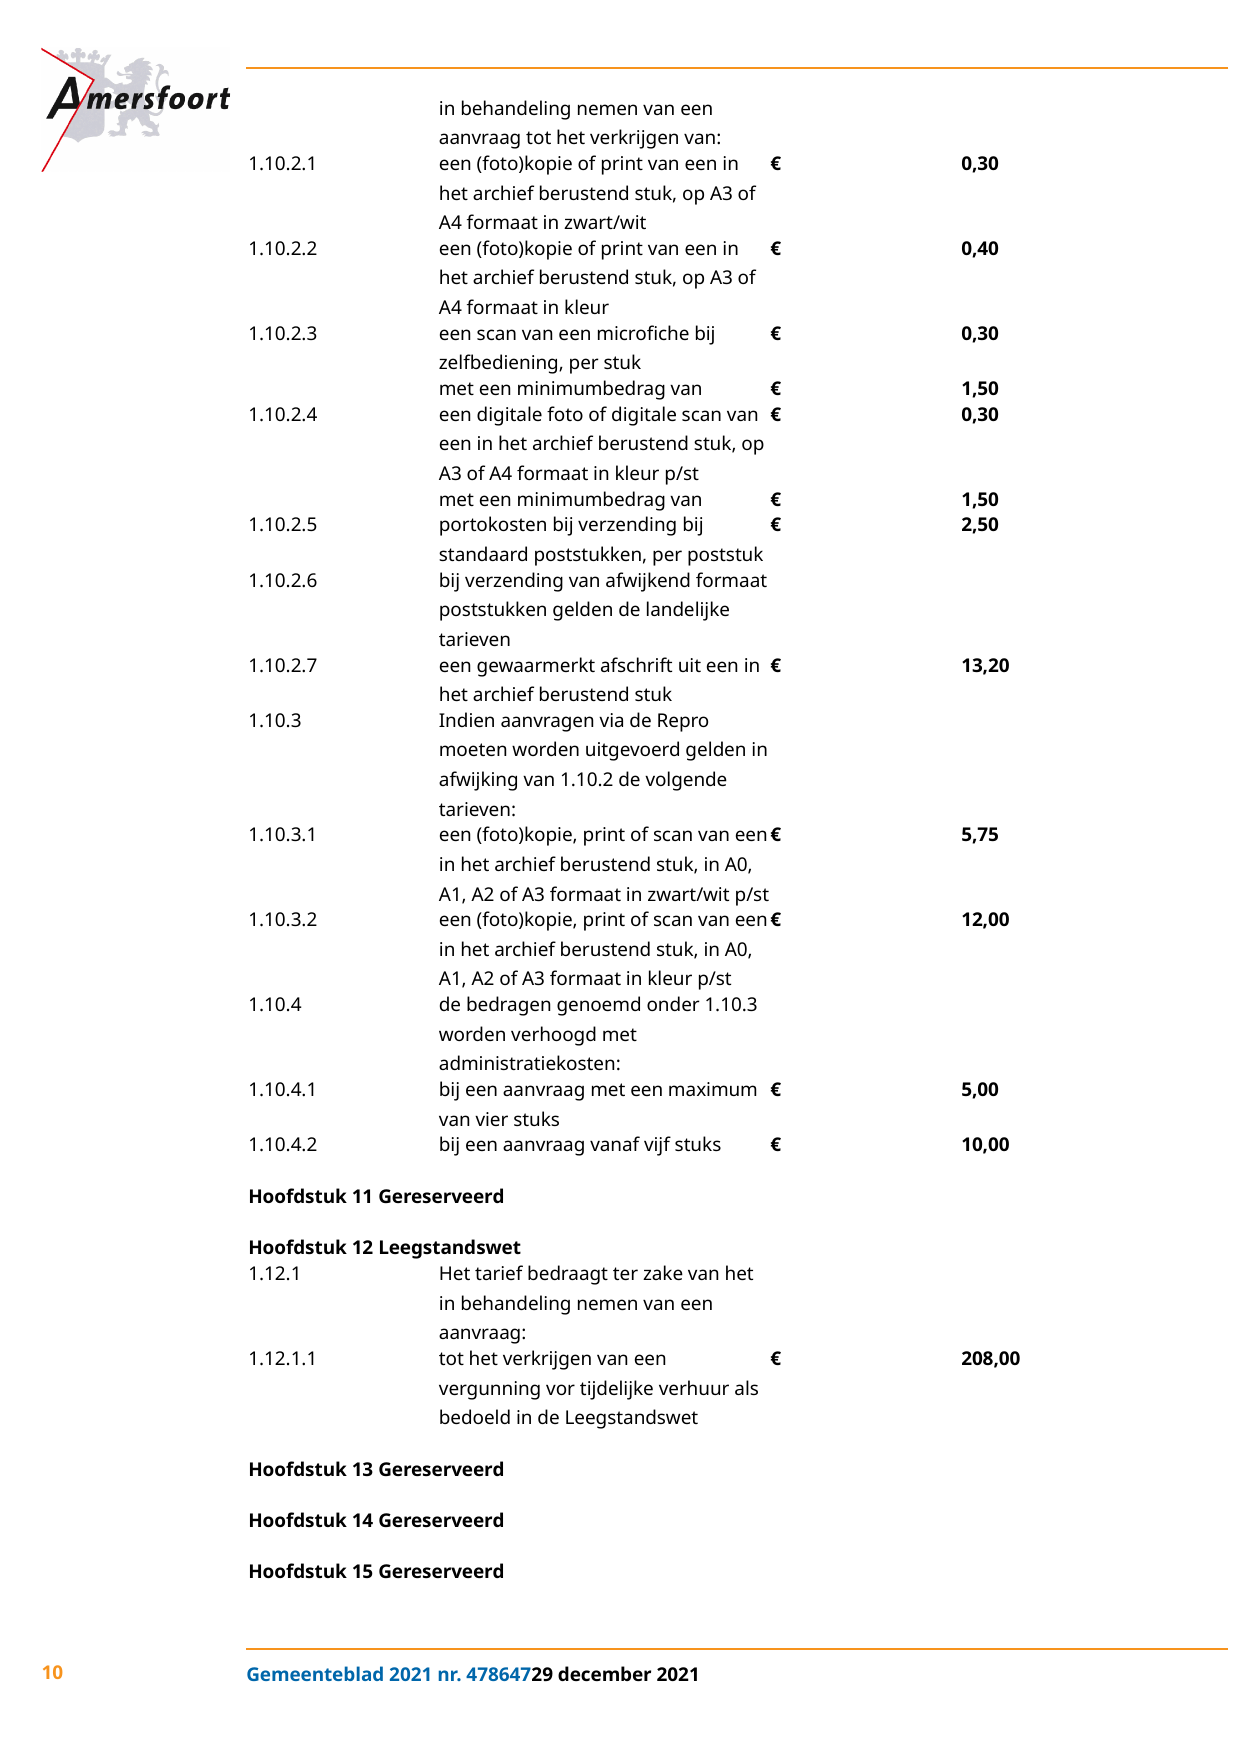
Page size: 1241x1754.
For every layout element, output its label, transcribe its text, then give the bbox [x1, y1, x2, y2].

table_cell € [770, 1132, 961, 1157]
table_cell [439, 1209, 770, 1234]
table_cell 1.10.2.2 [248, 235, 439, 320]
table_cell [248, 486, 439, 512]
table_cell [248, 1209, 439, 1234]
table_cell 1.10.2.1 [248, 150, 439, 235]
table_cell 1.10.2.4 [248, 401, 439, 486]
table_cell portokosten bij verzending bij standaard poststukken, per poststuk [439, 512, 770, 567]
table_cell 13,20 [961, 652, 1152, 707]
table_cell 1.12.1.1 [248, 1345, 439, 1430]
table_cell [961, 567, 1152, 652]
table_cell met een minimumbedrag van [439, 375, 770, 401]
table_cell een gewaarmerkt afschrift uit een in het archief berustend stuk [439, 652, 770, 707]
table_cell Hoofdstuk 14 Gereserveerd [248, 1507, 1152, 1533]
table_cell 1.10.3.1 [248, 822, 439, 906]
table_cell 1.10.4 [248, 991, 439, 1076]
table_cell € [770, 401, 961, 486]
table_cell 1.10.4.2 [248, 1132, 439, 1157]
table_cell Hoofdstuk 13 Gereserveerd [248, 1456, 1152, 1481]
table_cell 1.10.4.1 [248, 1076, 439, 1132]
table_cell € [770, 906, 961, 991]
table_cell [961, 1430, 1152, 1456]
table_cell € [770, 486, 961, 512]
table_cell 1.10.2.6 [248, 567, 439, 652]
table_cell [770, 567, 961, 652]
table_cell 2,50 [961, 512, 1152, 567]
table_cell [770, 1533, 961, 1559]
table_cell [770, 95, 961, 150]
table_cell een (foto)kopie of print van een in het archief berustend stuk, op A3 of A4 formaat in zwart/wit [439, 150, 770, 235]
table_cell € [770, 1345, 961, 1430]
table_cell [439, 1584, 770, 1610]
table_cell bij verzending van afwijkend formaat poststukken gelden de landelijke tarieven [439, 567, 770, 652]
table_cell [961, 1533, 1152, 1559]
table_cell een (foto)kopie, print of scan van een in het archief berustend stuk, in A0, A1, A2 of A3 formaat in zwart/wit p/st [439, 822, 770, 906]
table_cell 1.12.1 [248, 1260, 439, 1345]
table_cell € [770, 320, 961, 375]
table_cell [770, 707, 961, 822]
table_cell [961, 1584, 1152, 1610]
table_cell Hoofdstuk 15 Gereserveerd [248, 1559, 1152, 1584]
table_cell 0,30 [961, 401, 1152, 486]
table_cell [248, 1430, 439, 1456]
table_cell [770, 1157, 961, 1183]
table_cell Hoofdstuk 12 Leegstandswet [248, 1235, 1152, 1260]
table_cell [248, 375, 439, 401]
table_cell bij een aanvraag met een maximum van vier stuks [439, 1076, 770, 1132]
table_cell [770, 991, 961, 1076]
table_cell 1,50 [961, 486, 1152, 512]
table_cell 0,30 [961, 150, 1152, 235]
table_cell [770, 1260, 961, 1345]
table_cell [248, 1533, 439, 1559]
table_cell [961, 95, 1152, 150]
table_cell 0,30 [961, 320, 1152, 375]
table_cell in behandeling nemen van een aanvraag tot het verkrijgen van: [439, 95, 770, 150]
table_cell € [770, 235, 961, 320]
table_cell [770, 1430, 961, 1456]
table_cell [961, 991, 1152, 1076]
table_cell 12,00 [961, 906, 1152, 991]
table_cell tot het verkrijgen van een vergunning vor tijdelijke verhuur als bedoeld in de Leegstandswet [439, 1345, 770, 1430]
table_cell Het tarief bedraagt ter zake van het in behandeling nemen van een aanvraag: [439, 1260, 770, 1345]
table_cell € [770, 512, 961, 567]
table_cell 1.10.2.7 [248, 652, 439, 707]
table_cell [439, 1481, 770, 1507]
table_cell een (foto)kopie of print van een in het archief berustend stuk, op A3 of A4 formaat in kleur [439, 235, 770, 320]
table_cell € [770, 375, 961, 401]
picture [41, 47, 231, 172]
table_cell [248, 1584, 439, 1610]
table_cell een (foto)kopie, print of scan van een in het archief berustend stuk, in A0, A1, A2 of A3 formaat in kleur p/st [439, 906, 770, 991]
table_cell 0,40 [961, 235, 1152, 320]
table_cell met een minimumbedrag van [439, 486, 770, 512]
table_cell 1.10.2.5 [248, 512, 439, 567]
table_cell 1.10.2.3 [248, 320, 439, 375]
table_cell [961, 707, 1152, 822]
table_cell € [770, 150, 961, 235]
table_cell [961, 1157, 1152, 1183]
table_cell 5,75 [961, 822, 1152, 906]
table_cell € [770, 1076, 961, 1132]
table_cell 208,00 [961, 1345, 1152, 1430]
table_cell 1,50 [961, 375, 1152, 401]
table_cell een digitale foto of digitale scan van een in het archief berustend stuk, op A3 of A4 formaat in kleur p/st [439, 401, 770, 486]
table_cell bij een aanvraag vanaf vijf stuks [439, 1132, 770, 1157]
table_cell [770, 1209, 961, 1234]
table_cell 10,00 [961, 1132, 1152, 1157]
table_cell € [770, 822, 961, 906]
table_cell 1.10.3 [248, 707, 439, 822]
table_cell Indien aanvragen via de Repro moeten worden uitgevoerd gelden in afwijking van 1.10.2 de volgende tarieven: [439, 707, 770, 822]
table_cell 1.10.3.2 [248, 906, 439, 991]
table_cell [770, 1584, 961, 1610]
table_cell [248, 1157, 439, 1183]
table_cell [961, 1481, 1152, 1507]
table_cell [961, 1209, 1152, 1234]
table_cell 5,00 [961, 1076, 1152, 1132]
table_cell [770, 1481, 961, 1507]
table_cell [248, 95, 439, 150]
table_cell [961, 1260, 1152, 1345]
table_cell Hoofdstuk 11 Gereserveerd [248, 1183, 1152, 1209]
table_cell € [770, 652, 961, 707]
table_cell [439, 1430, 770, 1456]
table_cell [439, 1157, 770, 1183]
table_cell de bedragen genoemd onder 1.10.3 worden verhoogd met administratiekosten: [439, 991, 770, 1076]
table_cell een scan van een microfiche bij zelfbediening, per stuk [439, 320, 770, 375]
table_cell [248, 1481, 439, 1507]
table_cell [439, 1533, 770, 1559]
